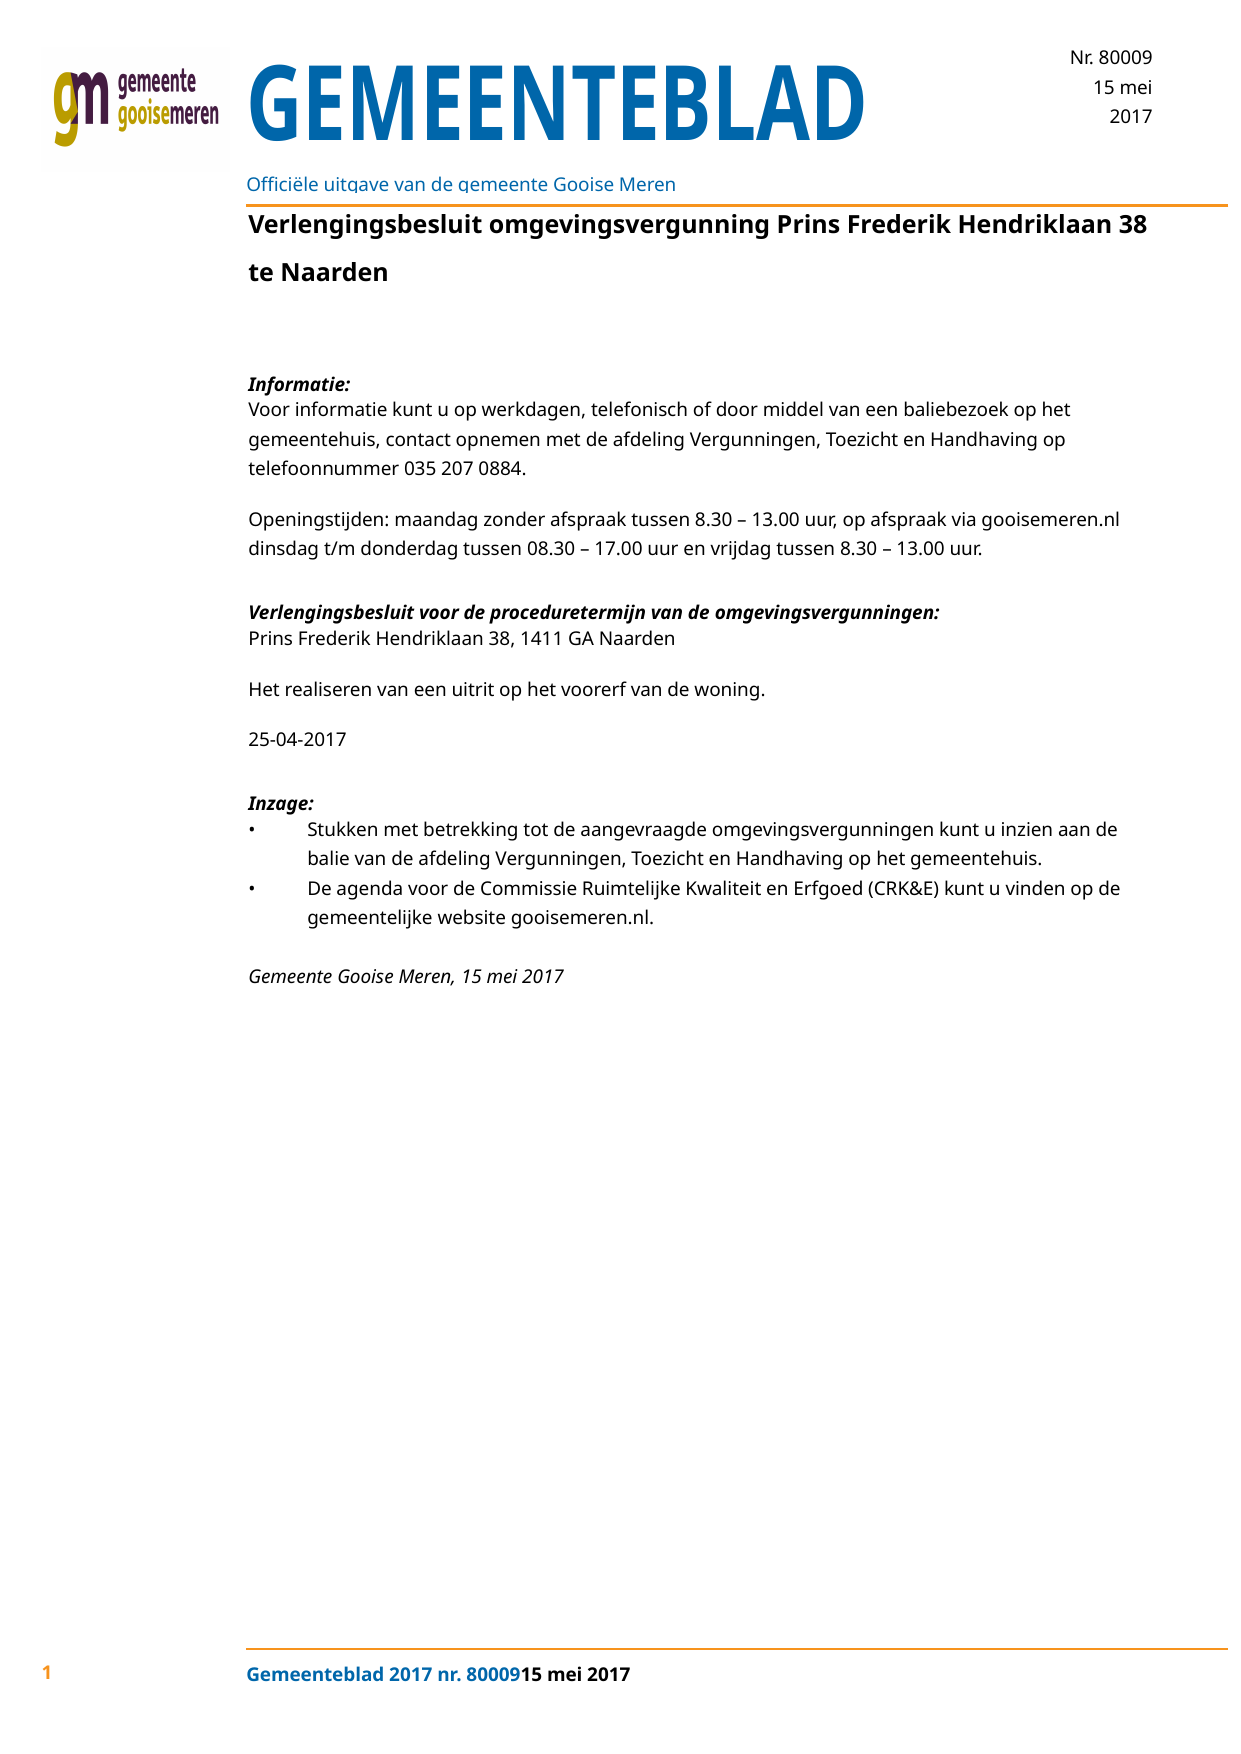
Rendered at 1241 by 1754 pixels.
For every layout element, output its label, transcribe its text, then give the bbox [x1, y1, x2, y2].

list Stukken met betrekking tot de aangevraagde omgevingsvergunningen kunt u inzien aan de balie van de afdeling Vergunningen, Toezicht en Handhaving op het gemeentehuis. [248, 816, 1152, 871]
text Prins Frederik Hendriklaan 38, 1411 GA Naarden [248, 625, 1152, 651]
text 25-04-2017 [248, 726, 1152, 752]
text Voor informatie kunt u op werkdagen, telefonisch of door middel van een baliebezoek op het gemeentehuis, contact opnemen met de afdeling Vergunningen, Toezicht en Handhaving op telefoonnummer 035 207 0884. [248, 396, 1152, 481]
picture [41, 47, 231, 172]
text Openingstijden: maandag zonder afspraak tussen 8.30 – 13.00 uur, op afspraak via gooisemeren.nl dinsdag t/m donderdag tussen 08.30 – 17.00 uur en vrijdag tussen 8.30 – 13.00 uur. [248, 506, 1152, 561]
text Verlengingsbesluit voor de proceduretermijn van de omgevingsvergunningen: [248, 599, 1152, 625]
text Inzage: [248, 790, 1152, 816]
text Informatie: [248, 371, 1152, 396]
text Het realiseren van een uitrit op het voorerf van de woning. [248, 676, 1152, 701]
list De agenda voor de Commissie Ruimtelijke Kwaliteit en Erfgoed (CRK&E) kunt u vinden op de gemeentelijke website gooisemeren.nl. [248, 875, 1152, 930]
text Gemeente Gooise Meren, 15 mei 2017 [248, 964, 1152, 989]
text Verlengingsbesluit omgevingsvergunning Prins Frederik Hendriklaan 38 te Naarden [248, 207, 1152, 288]
